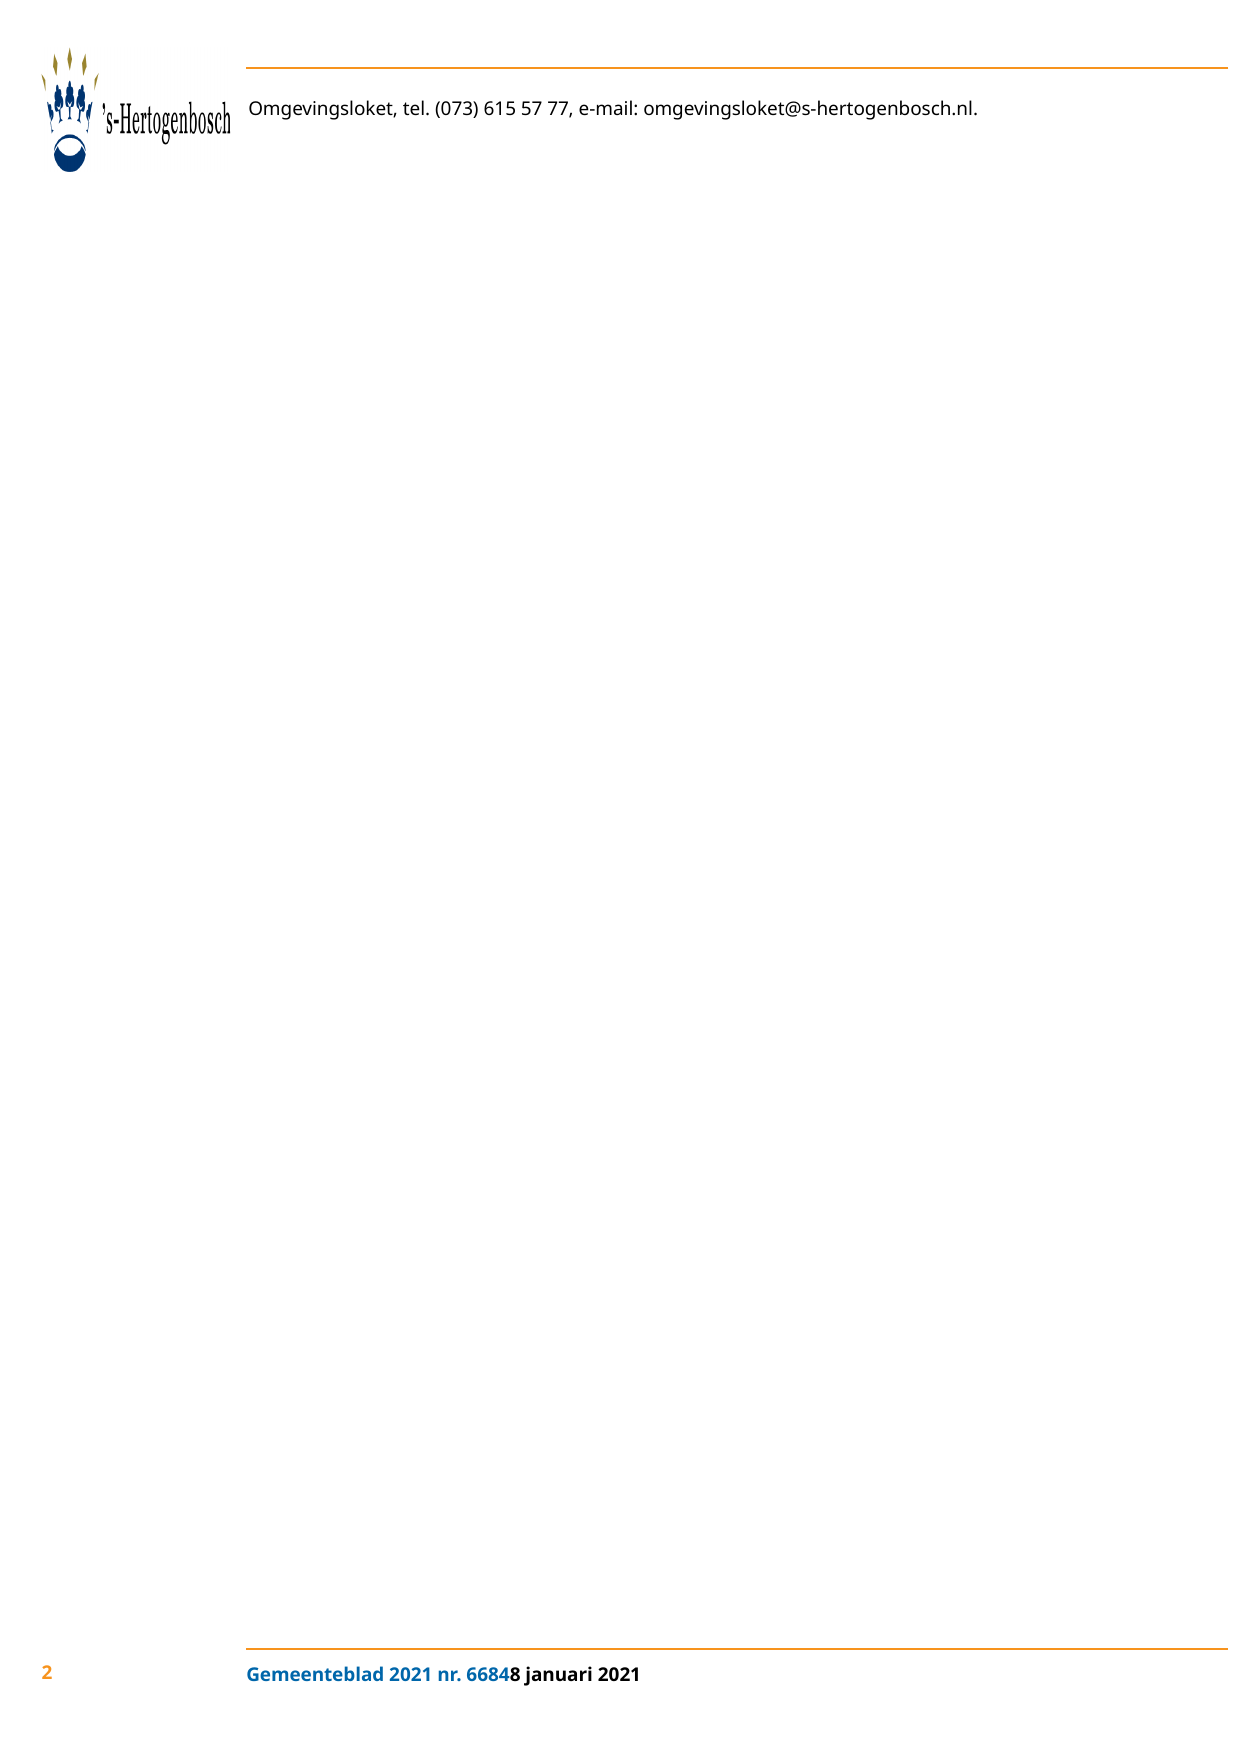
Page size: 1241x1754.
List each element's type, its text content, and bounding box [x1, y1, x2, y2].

picture [41, 47, 231, 172]
text Omgevingsloket, tel. (073) 615 57 77, e-mail: omgevingsloket@s-hertogenbosch.nl. [248, 95, 1152, 121]
